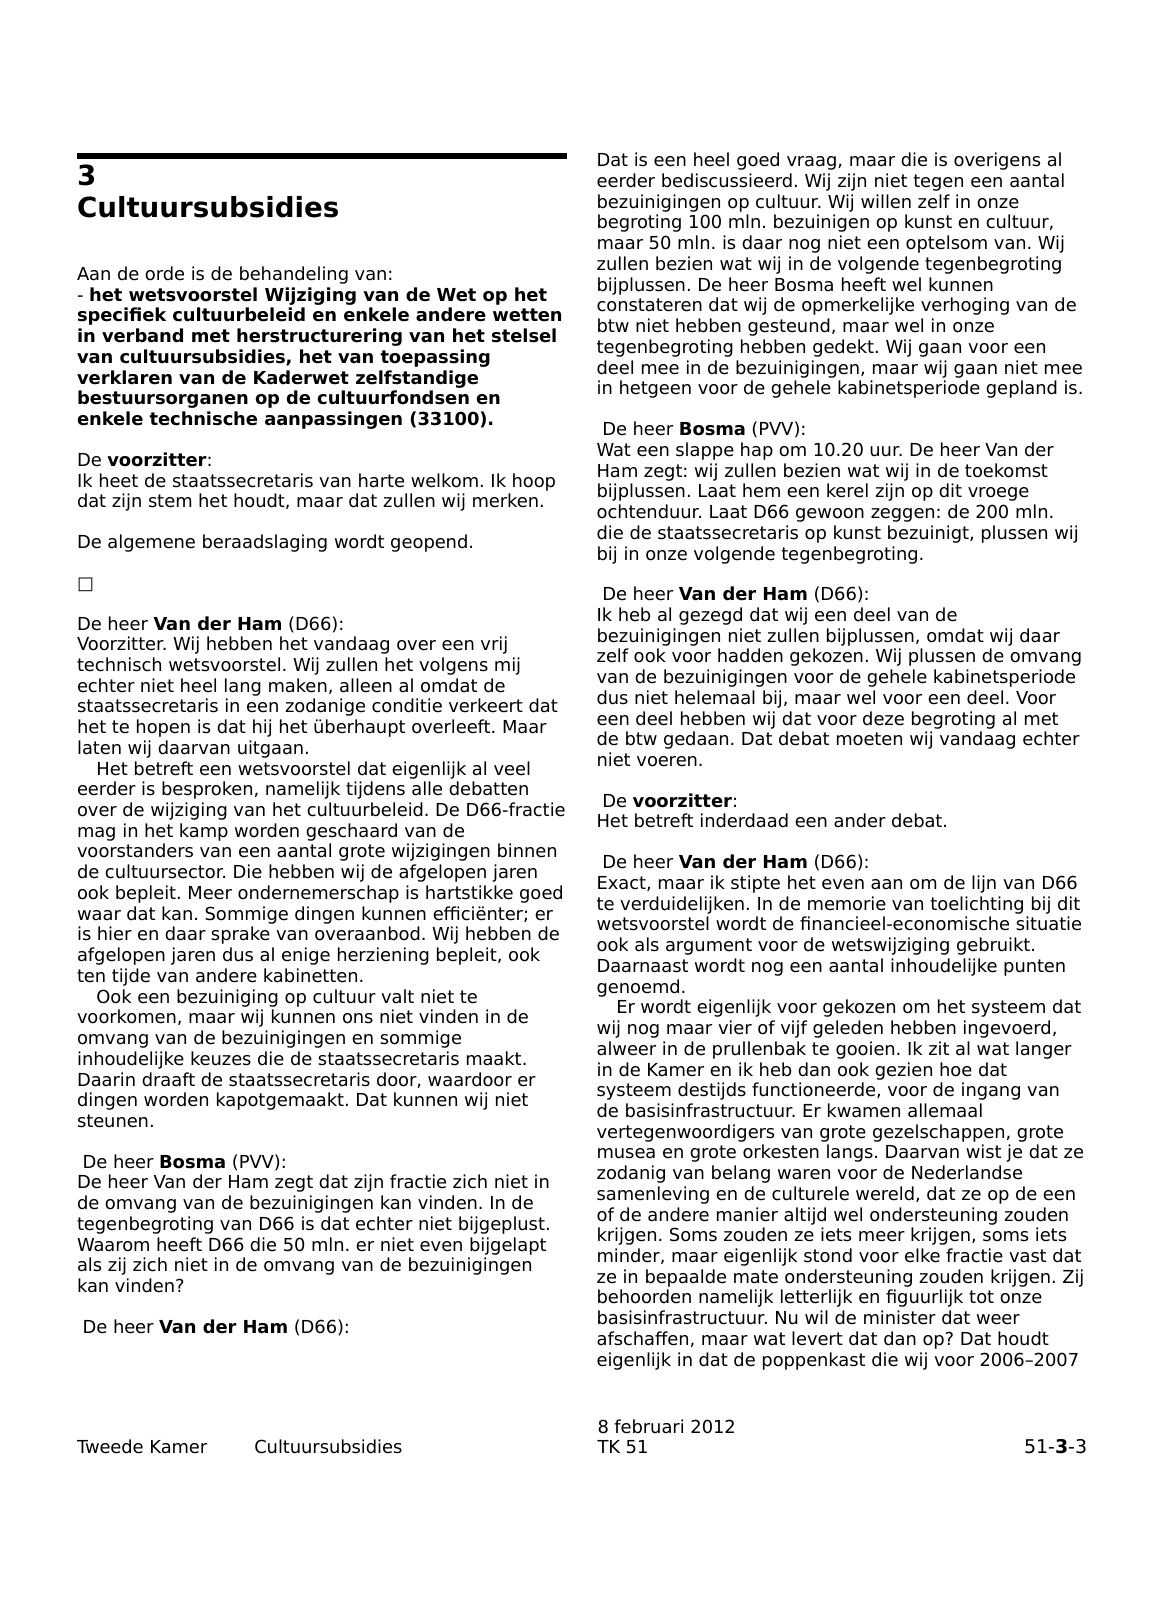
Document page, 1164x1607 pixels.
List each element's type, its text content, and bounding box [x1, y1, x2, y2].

text Ik heb al gezegd dat wij een deel van de bezuinigingen niet zullen bijplussen, omdat wij daar zelf ook voor hadden gekozen. Wij plussen de omvang van de bezuinigingen voor de gehele kabinetsperiode dus niet helemaal bij, maar wel voor een deel. Voor een deel hebben wij dat voor deze begroting al met de btw gedaan. Dat debat moeten wij vandaag echter niet voeren. [596, 605, 1087, 771]
text Het betreft inderdaad een ander debat. [596, 811, 1087, 832]
text Het betreft een wetsvoorstel dat eigenlijk al veel eerder is besproken, namelijk tijdens alle debatten over de wijziging van het cultuurbeleid. De D66-fractie mag in het kamp worden geschaard van de voorstanders van een aantal grote wijzigingen binnen de cultuursector. Die hebben wij de afgelopen jaren ook bepleit. Meer ondernemerschap is hartstikke goed waar dat kan. Sommige dingen kunnen efficiënter; er is hier en daar sprake van overaanbod. Wij hebben de afgelopen jaren dus al enige herziening bepleit, ook ten tijde van andere kabinetten. [77, 758, 567, 986]
text De voorzitter: [596, 791, 1087, 811]
text De heer Van der Ham (D66): [77, 1317, 567, 1337]
text Dat is een heel goed vraag, maar die is overigens al eerder bediscussieerd. Wij zijn niet tegen een aantal bezuinigingen op cultuur. Wij willen zelf in onze begroting 100 mln. bezuinigen op kunst en cultuur, maar 50 mln. is daar nog niet een optelsom van. Wij zullen bezien wat wij in de volgende tegenbegroting bijplussen. De heer Bosma heeft wel kunnen constateren dat wij de opmerkelijke verhoging van de btw niet hebben gesteund, maar wel in onze tegenbegroting hebben gedekt. Wij gaan voor een deel mee in de bezuinigingen, maar wij gaan niet mee in hetgeen voor de gehele kabinetsperiode gepland is. [596, 150, 1087, 399]
text Wat een slappe hap om 10.20 uur. De heer Van der Ham zegt: wij zullen bezien wat wij in de toekomst bijplussen. Laat hem een kerel zijn op dit vroege ochtenduur. Laat D66 gewoon zeggen: de 200 mln. die de staatssecretaris op kunst bezuinigt, plussen wij bij in onze volgende tegenbegroting. [596, 440, 1087, 564]
text Voorzitter. Wij hebben het vandaag over een vrij technisch wetsvoorstel. Wij zullen het volgens mij echter niet heel lang maken, alleen al omdat de staatssecretaris in een zodanige conditie verkeert dat het te hopen is dat hij het überhaupt overleeft. Maar laten wij daarvan uitgaan. [77, 634, 567, 758]
text De heer Van der Ham (D66): [596, 852, 1087, 873]
text Exact, maar ik stipte het even aan om de lijn van D66 te verduidelijken. In de memorie van toelichting bij dit wetsvoorstel wordt de financieel-economische situatie ook als argument voor de wetswijziging gebruikt. Daarnaast wordt nog een aantal inhoudelijke punten genoemd. [596, 873, 1087, 997]
text Ook een bezuiniging op cultuur valt niet te voorkomen, maar wij kunnen ons niet vinden in de omvang van de bezuinigingen en sommige inhoudelijke keuzes die de staatssecretaris maakt. Daarin draaft de staatssecretaris door, waardoor er dingen worden kapotgemaakt. Dat kunnen wij niet steunen. [77, 986, 567, 1132]
text De heer Van der Ham (D66): [77, 613, 567, 634]
text Ik heet de staatssecretaris van harte welkom. Ik hoop dat zijn stem het houdt, maar dat zullen wij merken. [77, 470, 567, 512]
title 3 Cultuursubsidies [77, 159, 567, 224]
text De heer Van der Ham (D66): [596, 584, 1087, 605]
text De voorzitter: [77, 450, 567, 470]
text Er wordt eigenlijk voor gekozen om het systeem dat wij nog maar vier of vijf geleden hebben ingevoerd, alweer in de prullenbak te gooien. Ik zit al wat langer in de Kamer en ik heb dan ook gezien hoe dat systeem destijds functioneerde, voor de ingang van de basisinfrastructuur. Er kwamen allemaal vertegenwoordigers van grote gezelschappen, grote musea en grote orkesten langs. Daarvan wist je dat ze zodanig van belang waren voor de Nederlandse samenleving en de culturele wereld, dat ze op de een of de andere manier altijd wel ondersteuning zouden krijgen. Soms zouden ze iets meer krijgen, soms iets minder, maar eigenlijk stond voor elke fractie vast dat ze in bepaalde mate ondersteuning zouden krijgen. Zij behoorden namelijk letterlijk en figuurlijk tot onze basisinfrastructuur. Nu wil de minister dat weer afschaffen, maar wat levert dat dan op? Dat houdt eigenlijk in dat de poppenkast die wij voor 2006–2007 [596, 997, 1087, 1370]
text □ [77, 573, 567, 593]
text De heer Van der Ham zegt dat zijn fractie zich niet in de omvang van de bezuinigingen kan vinden. In de tegenbegroting van D66 is dat echter niet bijgeplust. Waarom heeft D66 die 50 mln. er niet even bijgelapt als zij zich niet in de omvang van de bezuinigingen kan vinden? [77, 1172, 567, 1297]
text De algemene beraadslaging wordt geopend. [77, 532, 567, 553]
text De heer Bosma (PVV): [77, 1152, 567, 1172]
text De heer Bosma (PVV): [596, 419, 1087, 440]
text - het wetsvoorstel Wijziging van de Wet op het specifiek cultuurbeleid en enkele andere wetten in verband met herstructurering van het stelsel van cultuursubsidies, het van toepassing verklaren van de Kaderwet zelfstandige bestuursorganen op de cultuurfondsen en enkele technische aanpassingen (33100). [77, 284, 567, 430]
text Aan de orde is de behandeling van: [77, 264, 567, 284]
